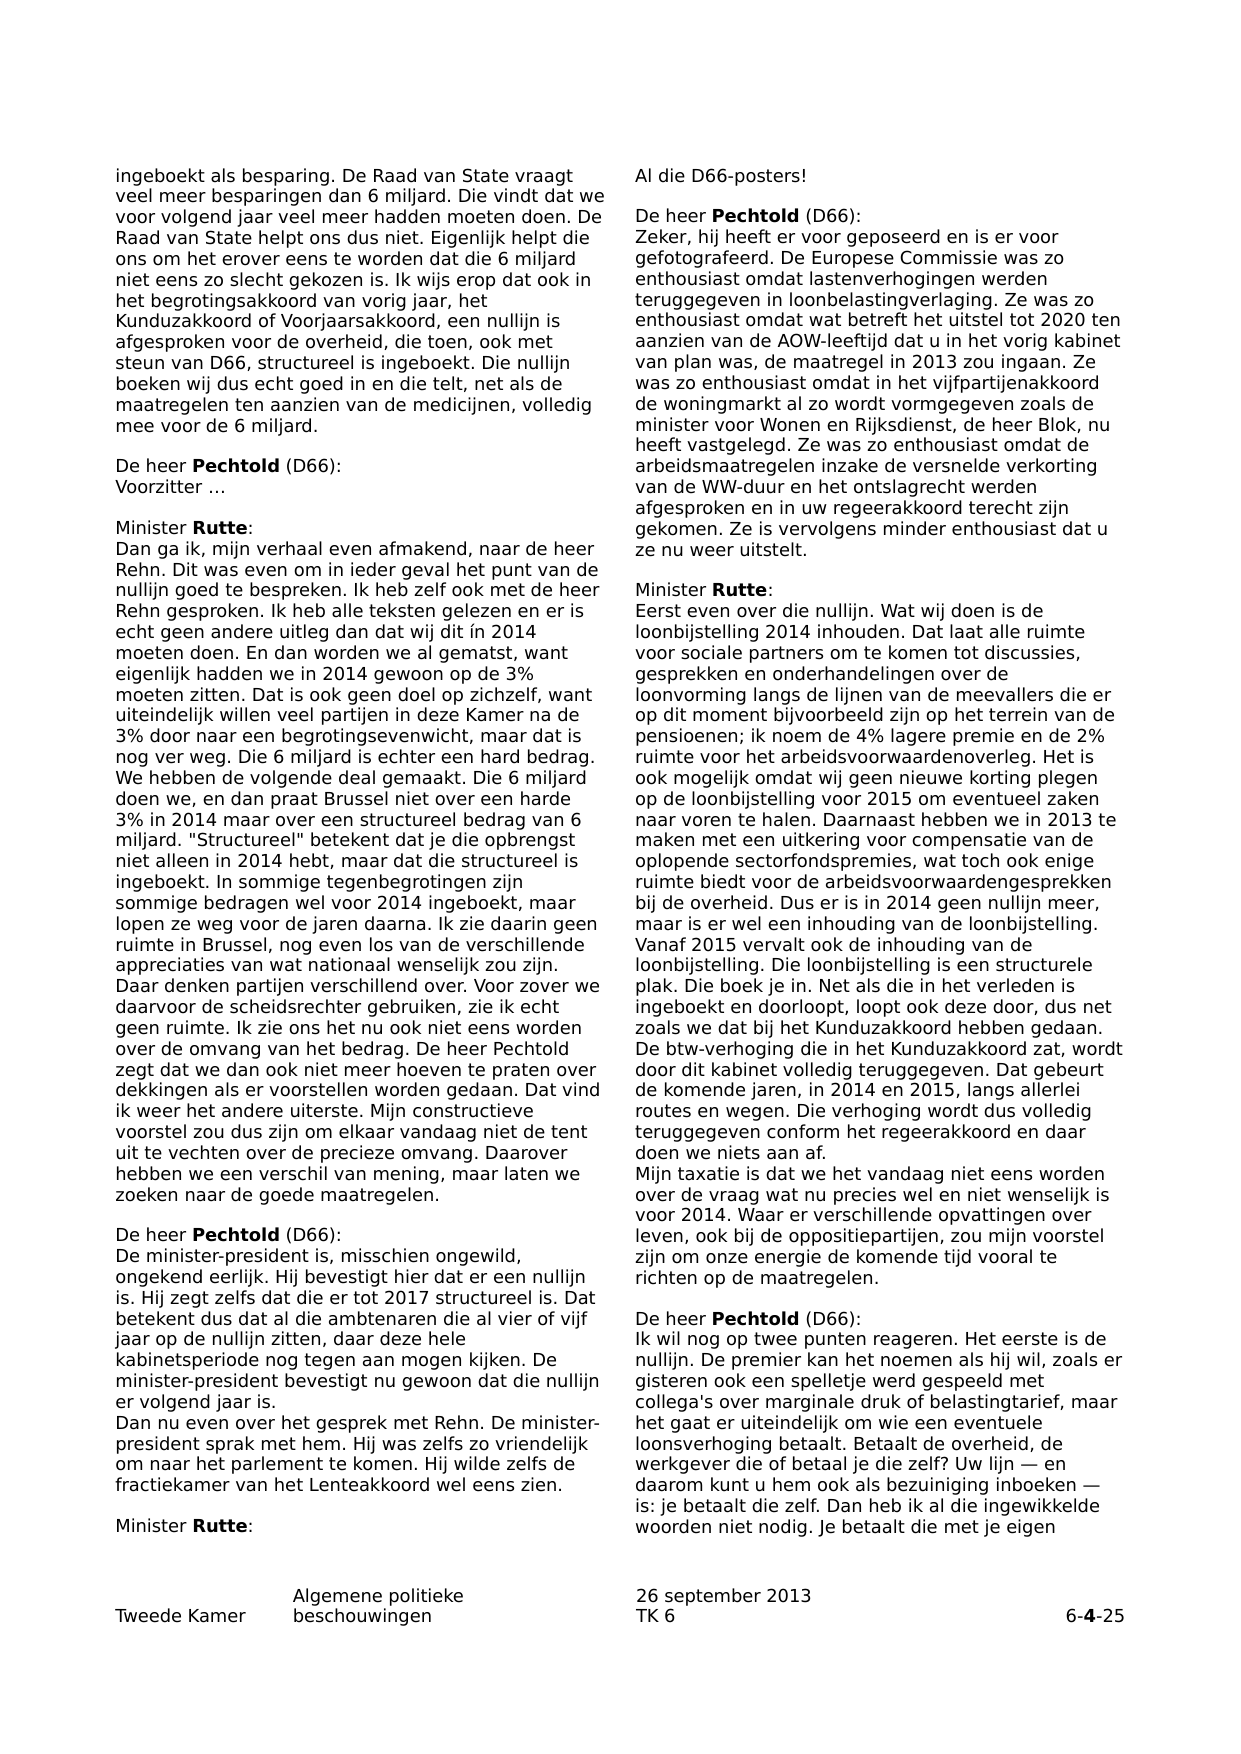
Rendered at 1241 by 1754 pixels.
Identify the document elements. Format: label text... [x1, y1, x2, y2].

text De btw-verhoging die in het Kunduzakkoord zat, wordt door dit kabinet volledig teruggegeven. Dat gebeurt de komende jaren, in 2014 en 2015, langs allerlei routes en wegen. Die verhoging wordt dus volledig teruggegeven conform het regeerakkoord en daar doen we niets aan af. [635, 1038, 1125, 1163]
text Minister Rutte: [115, 518, 605, 538]
text Al die D66-posters! [635, 165, 1125, 186]
text Dan ga ik, mijn verhaal even afmakend, naar de heer Rehn. Dit was even om in ieder geval het punt van de nullijn goed te bespreken. Ik heb zelf ook met de heer Rehn gesproken. Ik heb alle teksten gelezen en er is echt geen andere uitleg dan dat wij dit ín 2014 moeten doen. En dan worden we al gematst, want eigenlijk hadden we in 2014 gewoon op de 3% moeten zitten. Dat is ook geen doel op zichzelf, want uiteindelijk willen veel partijen in deze Kamer na de 3% door naar een begrotingsevenwicht, maar dat is nog ver weg. Die 6 miljard is echter een hard bedrag. We hebben de volgende deal gemaakt. Die 6 miljard doen we, en dan praat Brussel niet over een harde 3% in 2014 maar over een structureel bedrag van 6 miljard. "Structureel" betekent dat je die opbrengst niet alleen in 2014 hebt, maar dat die structureel is ingeboekt. In sommige tegenbegrotingen zijn sommige bedragen wel voor 2014 ingeboekt, maar lopen ze weg voor de jaren daarna. Ik zie daarin geen ruimte in Brussel, nog even los van de verschillende appreciaties van wat nationaal wenselijk zou zijn. Daar denken partijen verschillend over. Voor zover we daarvoor de scheidsrechter gebruiken, zie ik echt geen ruimte. Ik zie ons het nu ook niet eens worden over de omvang van het bedrag. De heer Pechtold zegt dat we dan ook niet meer hoeven te praten over dekkingen als er voorstellen worden gedaan. Dat vind ik weer het andere uiterste. Mijn constructieve voorstel zou dus zijn om elkaar vandaag niet de tent uit te vechten over de precieze omvang. Daarover hebben we een verschil van mening, maar laten we zoeken naar de goede maatregelen. [115, 538, 605, 1205]
text Voorzitter … [115, 477, 605, 498]
text Zeker, hij heeft er voor geposeerd en is er voor gefotografeerd. De Europese Commissie was zo enthousiast omdat lastenverhogingen werden teruggegeven in loonbelastingverlaging. Ze was zo enthousiast omdat wat betreft het uitstel tot 2020 ten aanzien van de AOW-leeftijd dat u in het vorig kabinet van plan was, de maatregel in 2013 zou ingaan. Ze was zo enthousiast omdat in het vijfpartijenakkoord de woningmarkt al zo wordt vormgegeven zoals de minister voor Wonen en Rijksdienst, de heer Blok, nu heeft vastgelegd. Ze was zo enthousiast omdat de arbeidsmaatregelen inzake de versnelde verkorting van de WW-duur en het ontslagrecht werden afgesproken en in uw regeerakkoord terecht zijn gekomen. Ze is vervolgens minder enthousiast dat u ze nu weer uitstelt. [635, 227, 1125, 560]
text Eerst even over die nullijn. Wat wij doen is de loonbijstelling 2014 inhouden. Dat laat alle ruimte voor sociale partners om te komen tot discussies, gesprekken en onderhandelingen over de loonvorming langs de lijnen van de meevallers die er op dit moment bijvoorbeeld zijn op het terrein van de pensioenen; ik noem de 4% lagere premie en de 2% ruimte voor het arbeidsvoorwaardenoverleg. Het is ook mogelijk omdat wij geen nieuwe korting plegen op de loonbijstelling voor 2015 om eventueel zaken naar voren te halen. Daarnaast hebben we in 2013 te maken met een uitkering voor compensatie van de oplopende sectorfondspremies, wat toch ook enige ruimte biedt voor de arbeidsvoorwaardengesprekken bij de overheid. Dus er is in 2014 geen nullijn meer, maar is er wel een inhouding van de loonbijstelling. Vanaf 2015 vervalt ook de inhouding van de loonbijstelling. Die loonbijstelling is een structurele plak. Die boek je in. Net als die in het verleden is ingeboekt en doorloopt, loopt ook deze door, dus net zoals we dat bij het Kunduzakkoord hebben gedaan. [635, 601, 1125, 1038]
text Ik wil nog op twee punten reageren. Het eerste is de nullijn. De premier kan het noemen als hij wil, zoals er gisteren ook een spelletje werd gespeeld met collega's over marginale druk of belastingtarief, maar het gaat er uiteindelijk om wie een eventuele loonsverhoging betaalt. Betaalt de overheid, de werkgever die of betaal je die zelf? Uw lijn — en daarom kunt u hem ook als bezuiniging inboeken — is: je betaalt die zelf. Dan heb ik al die ingewikkelde woorden niet nodig. Je betaalt die met je eigen [635, 1329, 1125, 1537]
text Minister Rutte: [115, 1516, 605, 1537]
text Mijn taxatie is dat we het vandaag niet eens worden over de vraag wat nu precies wel en niet wenselijk is voor 2014. Waar er verschillende opvattingen over leven, ook bij de oppositiepartijen, zou mijn voorstel zijn om onze energie de komende tijd vooral te richten op de maatregelen. [635, 1163, 1125, 1288]
text De heer Pechtold (D66): [635, 1308, 1125, 1329]
text De heer Pechtold (D66): [635, 206, 1125, 227]
text De heer Pechtold (D66): [115, 1225, 605, 1246]
text De minister-president is, misschien ongewild, ongekend eerlijk. Hij bevestigt hier dat er een nullijn is. Hij zegt zelfs dat die er tot 2017 structureel is. Dat betekent dus dat al die ambtenaren die al vier of vijf jaar op de nullijn zitten, daar deze hele kabinetsperiode nog tegen aan mogen kijken. De minister-president bevestigt nu gewoon dat die nullijn er volgend jaar is. [115, 1246, 605, 1412]
text ingeboekt als besparing. De Raad van State vraagt veel meer besparingen dan 6 miljard. Die vindt dat we voor volgend jaar veel meer hadden moeten doen. De Raad van State helpt ons dus niet. Eigenlijk helpt die ons om het erover eens te worden dat die 6 miljard niet eens zo slecht gekozen is. Ik wijs erop dat ook in het begrotingsakkoord van vorig jaar, het Kunduzakkoord of Voorjaarsakkoord, een nullijn is afgesproken voor de overheid, die toen, ook met steun van D66, structureel is ingeboekt. Die nullijn boeken wij dus echt goed in en die telt, net als de maatregelen ten aanzien van de medicijnen, volledig mee voor de 6 miljard. [115, 165, 605, 436]
text Minister Rutte: [635, 580, 1125, 601]
text Dan nu even over het gesprek met Rehn. De minister-president sprak met hem. Hij was zelfs zo vriendelijk om naar het parlement te komen. Hij wilde zelfs de fractiekamer van het Lenteakkoord wel eens zien. [115, 1412, 605, 1496]
text De heer Pechtold (D66): [115, 456, 605, 477]
